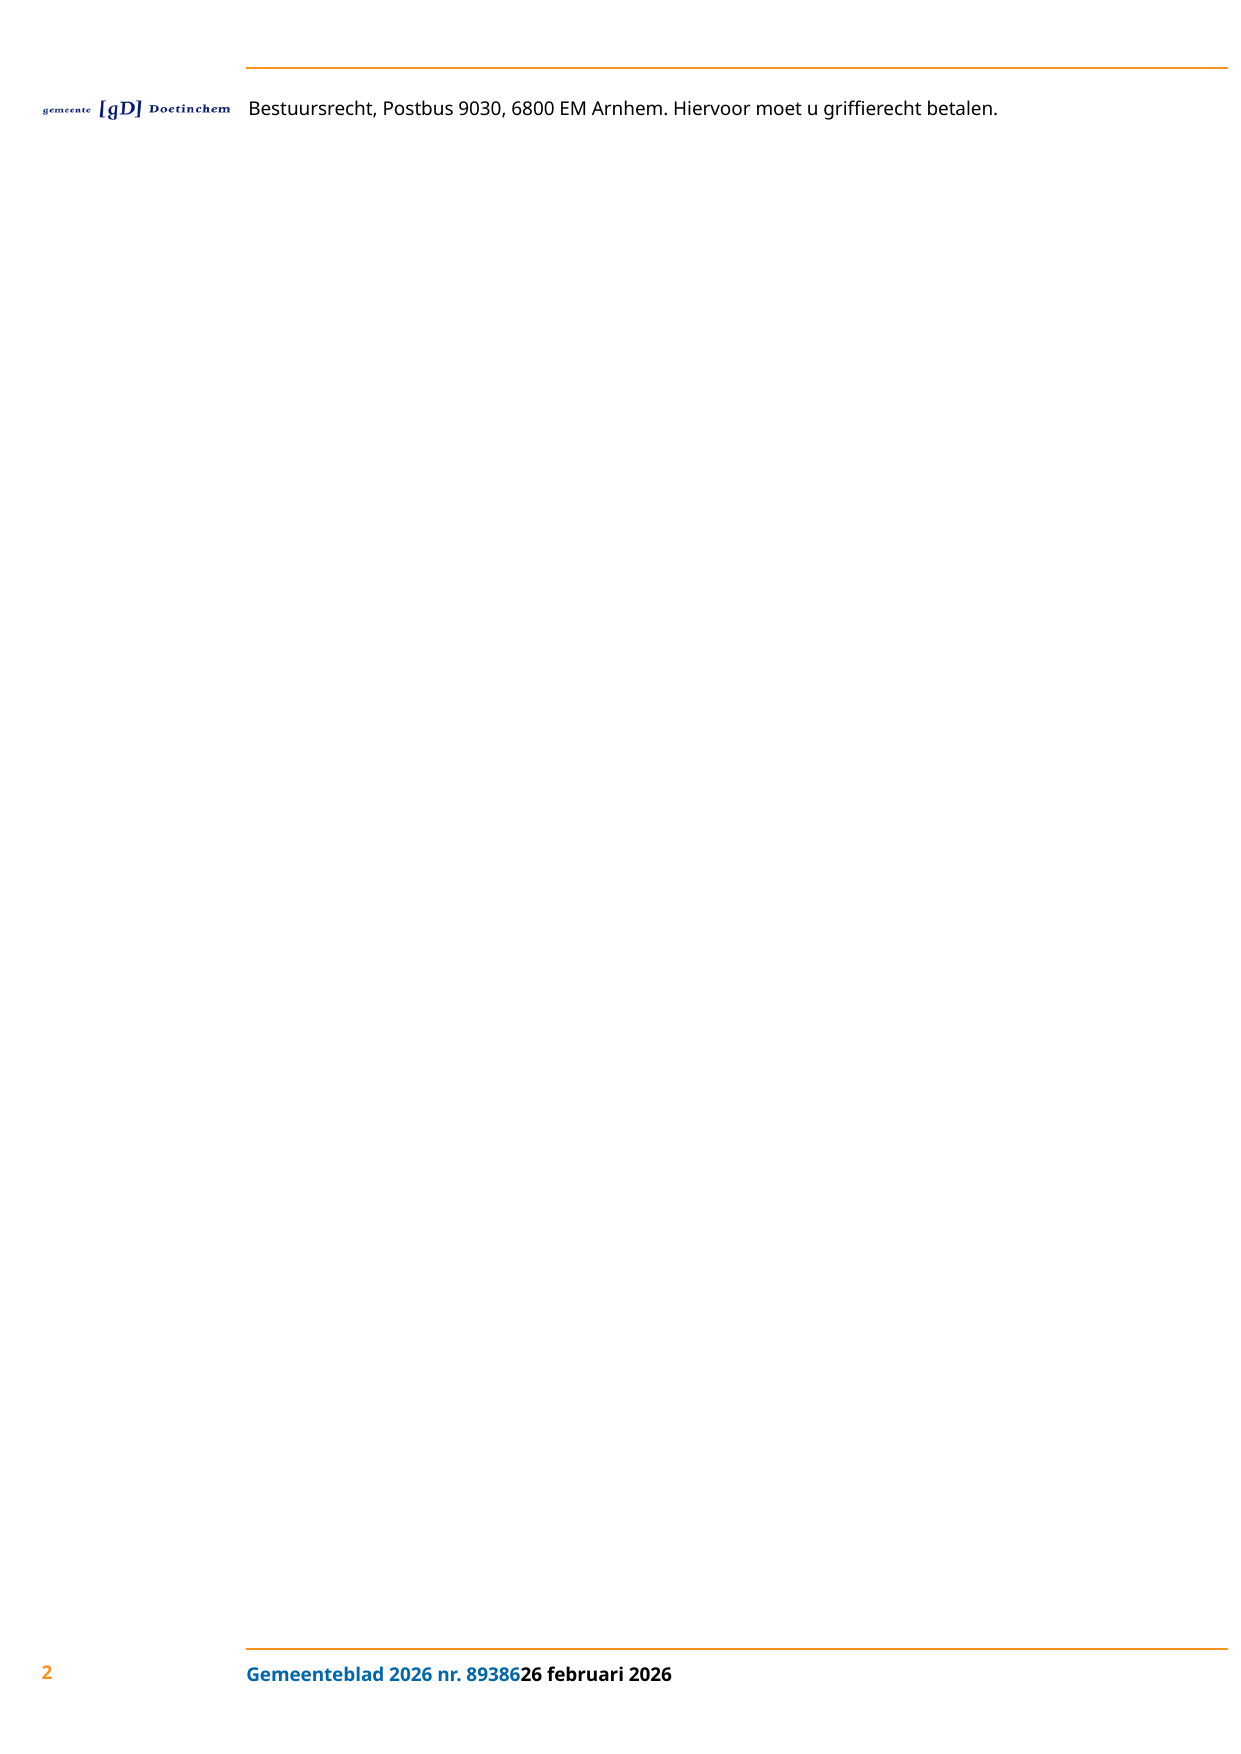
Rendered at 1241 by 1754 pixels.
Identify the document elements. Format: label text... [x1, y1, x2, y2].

picture [41, 47, 231, 172]
text Bestuursrecht, Postbus 9030, 6800 EM Arnhem. Hiervoor moet u griffierecht betalen. [248, 95, 1152, 121]
